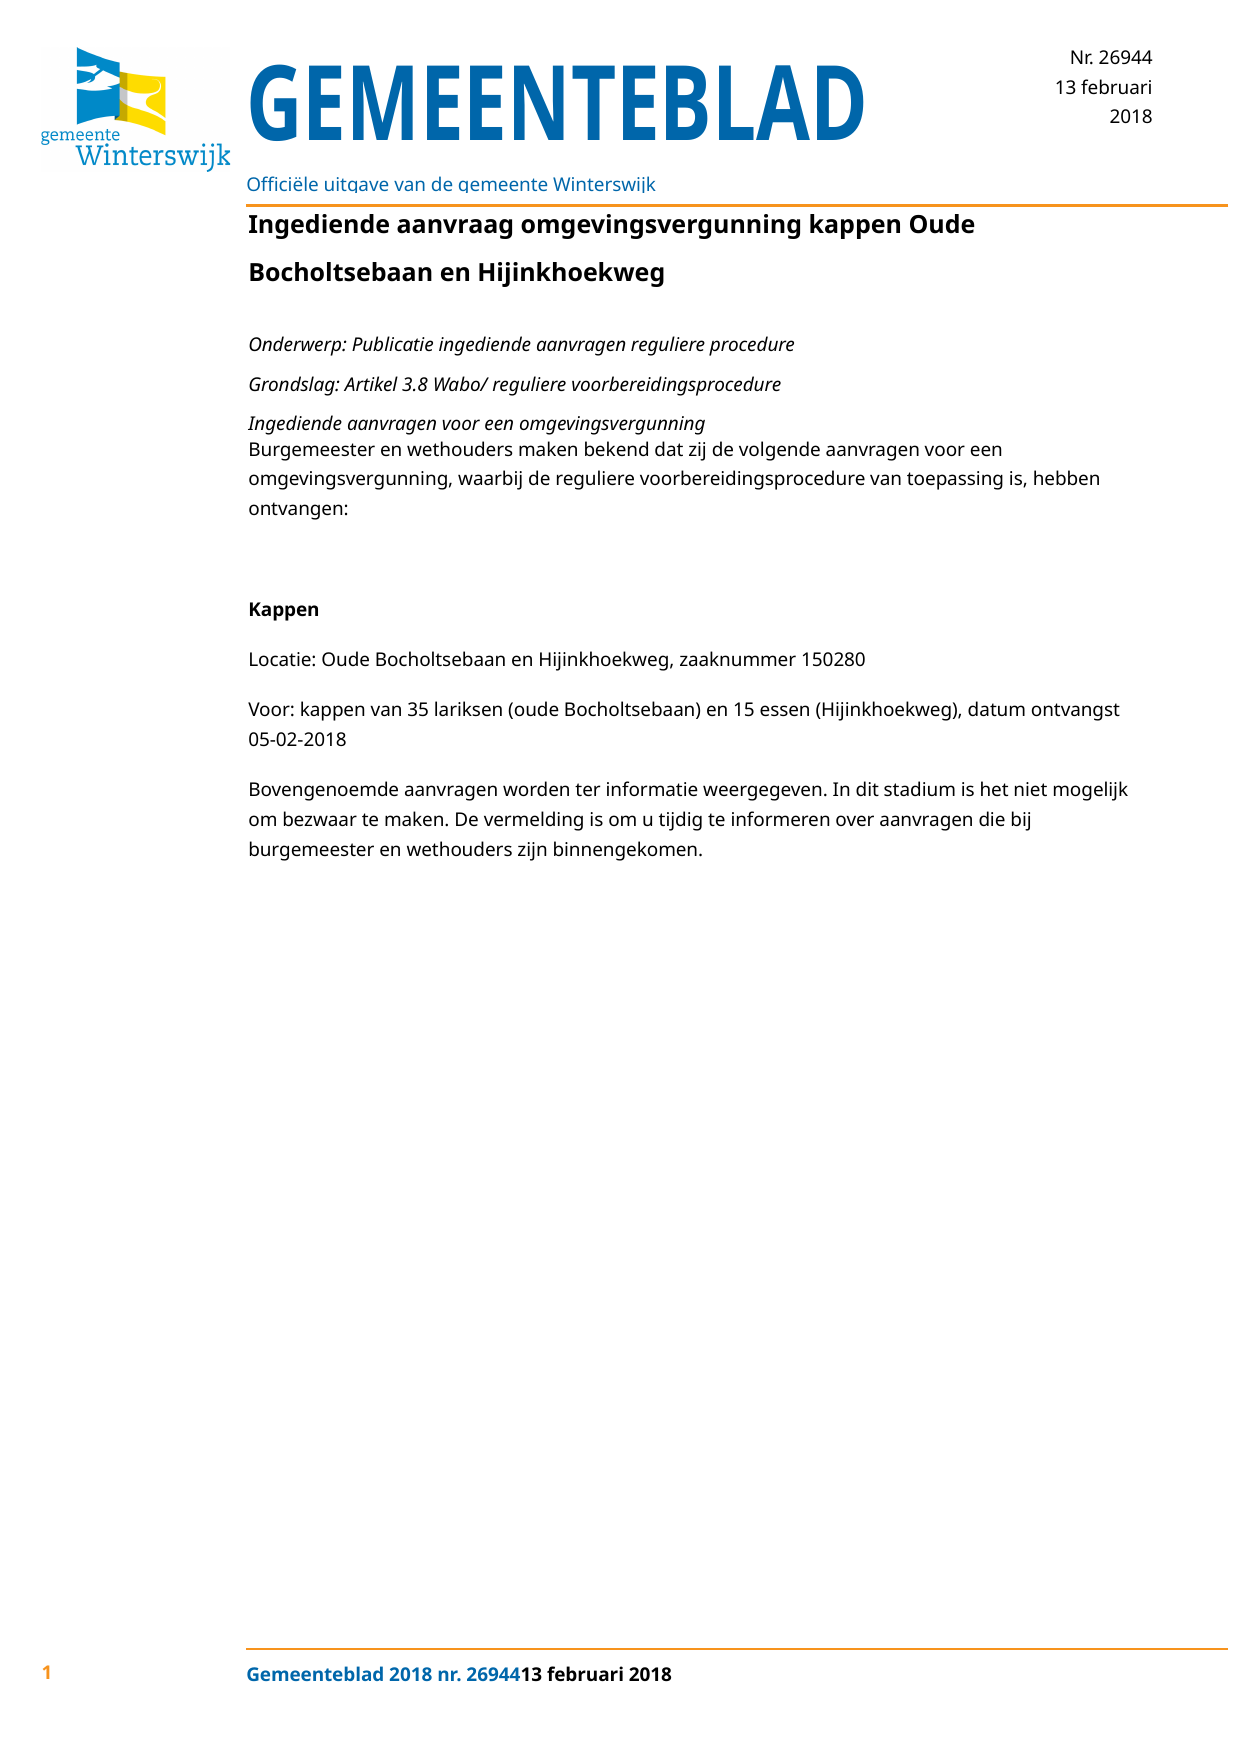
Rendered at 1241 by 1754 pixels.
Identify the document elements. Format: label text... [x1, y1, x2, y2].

text Burgemeester en wethouders maken bekend dat zij de volgende aanvragen voor een omgevingsvergunning, waarbij de reguliere voorbereidingsprocedure van toepassing is, hebben ontvangen: [248, 436, 1152, 521]
text Grondslag: Artikel 3.8 Wabo/ reguliere voorbereidingsprocedure [248, 371, 1152, 396]
text Ingediende aanvragen voor een omgevingsvergunning [248, 410, 1152, 436]
text Bovengenoemde aanvragen worden ter informatie weergegeven. In dit stadium is het niet mogelijk om bezwaar te maken. De vermelding is om u tijdig te informeren over aanvragen die bij burgemeester en wethouders zijn binnengekomen. [248, 777, 1152, 861]
text Ingediende aanvraag omgevingsvergunning kappen Oude Bocholtsebaan en Hijinkhoekweg [248, 207, 1152, 288]
text Onderwerp: Publicatie ingediende aanvragen reguliere procedure [248, 331, 1152, 357]
picture [41, 47, 231, 172]
text Kappen [248, 596, 1152, 621]
text Voor: kappen van 35 lariksen (oude Bocholtsebaan) en 15 essen (Hijinkhoekweg), datum ontvangst 05-02-2018 [248, 697, 1152, 752]
picture [225, 153, 231, 162]
text Locatie: Oude Bocholtsebaan en Hijinkhoekweg, zaaknummer 150280 [248, 646, 1152, 672]
